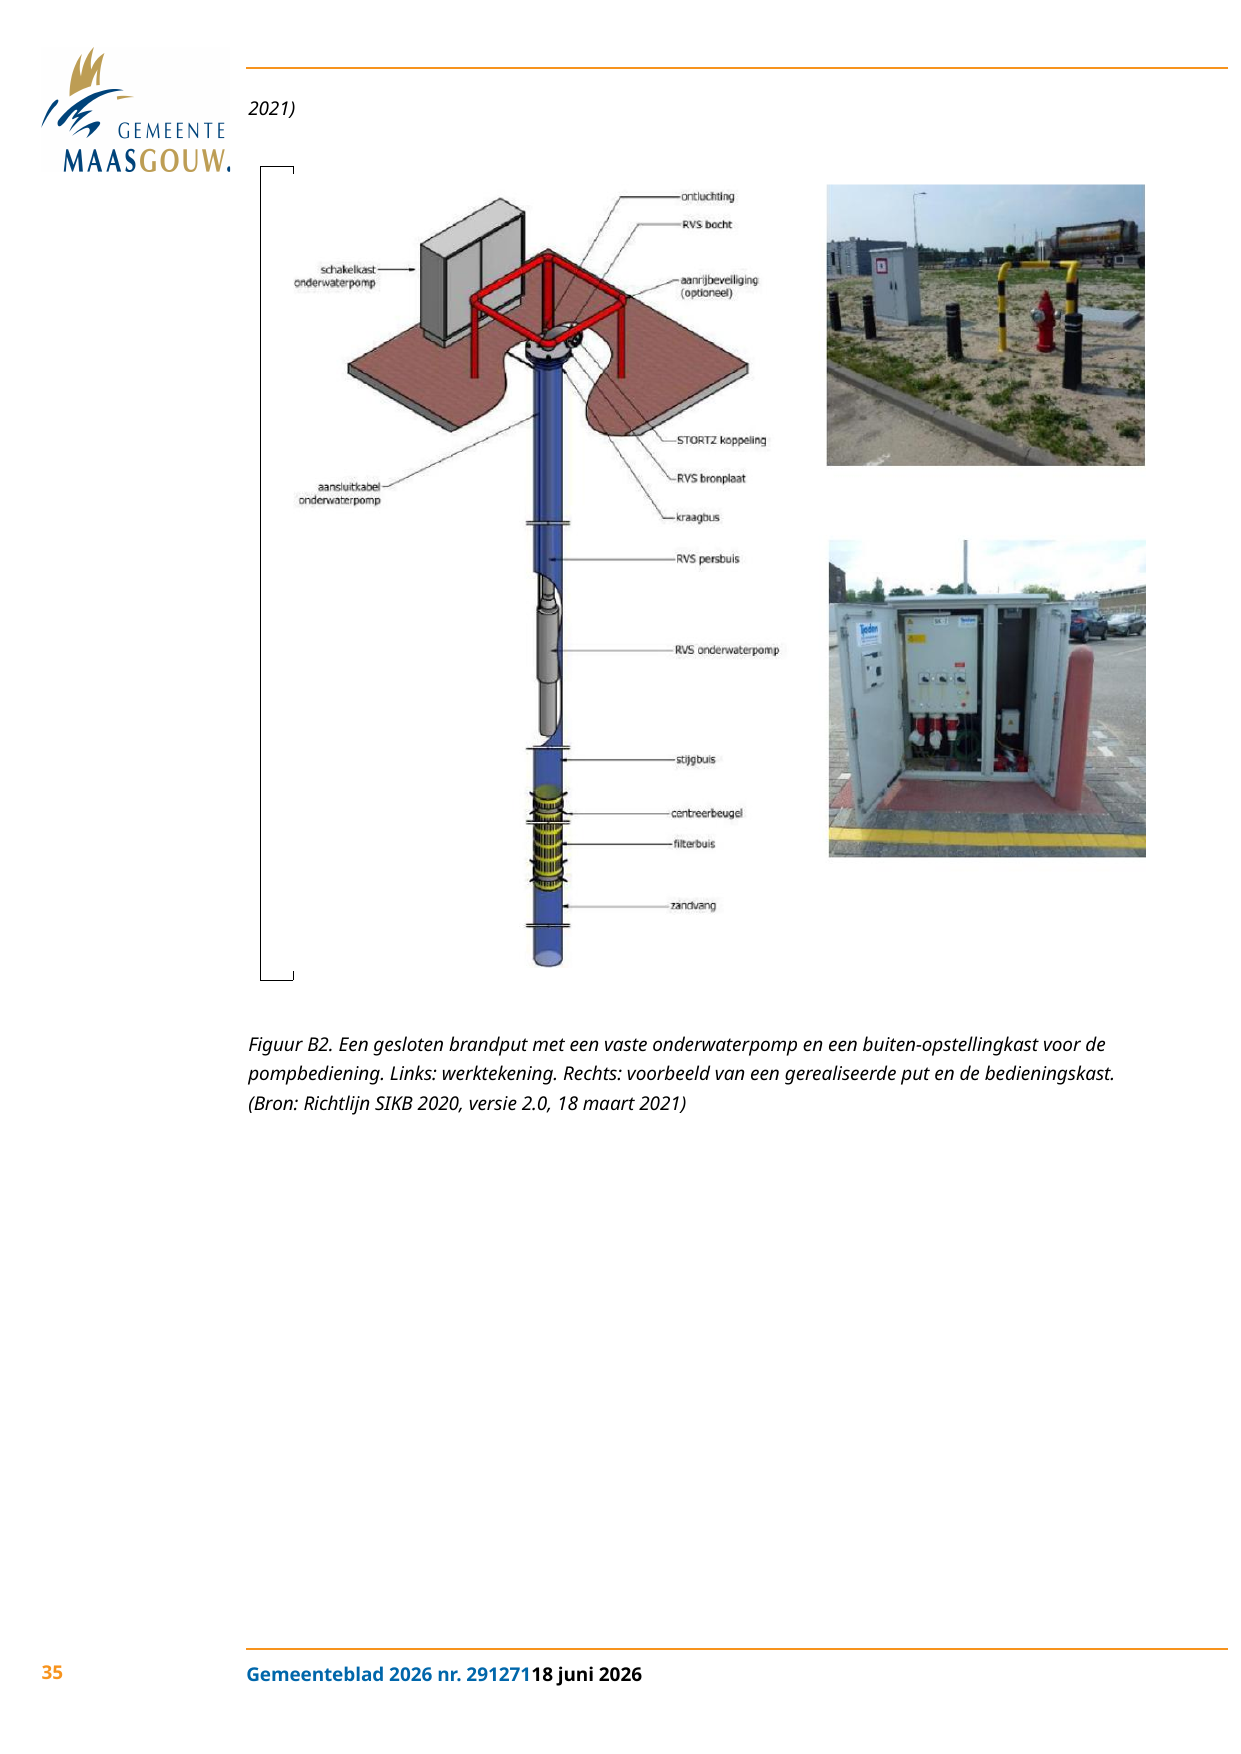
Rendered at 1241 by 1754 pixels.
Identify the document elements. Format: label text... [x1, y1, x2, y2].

text 2021) [248, 95, 1152, 121]
picture [268, 174, 1155, 971]
text Figuur B2. Een gesloten brandput met een vaste onderwaterpomp en een buiten-opstellingkast voor de pompbediening. Links: werktekening. Rechts: voorbeeld van een gerealiseerde put en de bedieningskast. (Bron: Richtlijn SIKB 2020, versie 2.0, 18 maart 2021) [248, 1031, 1152, 1116]
picture [41, 47, 231, 172]
